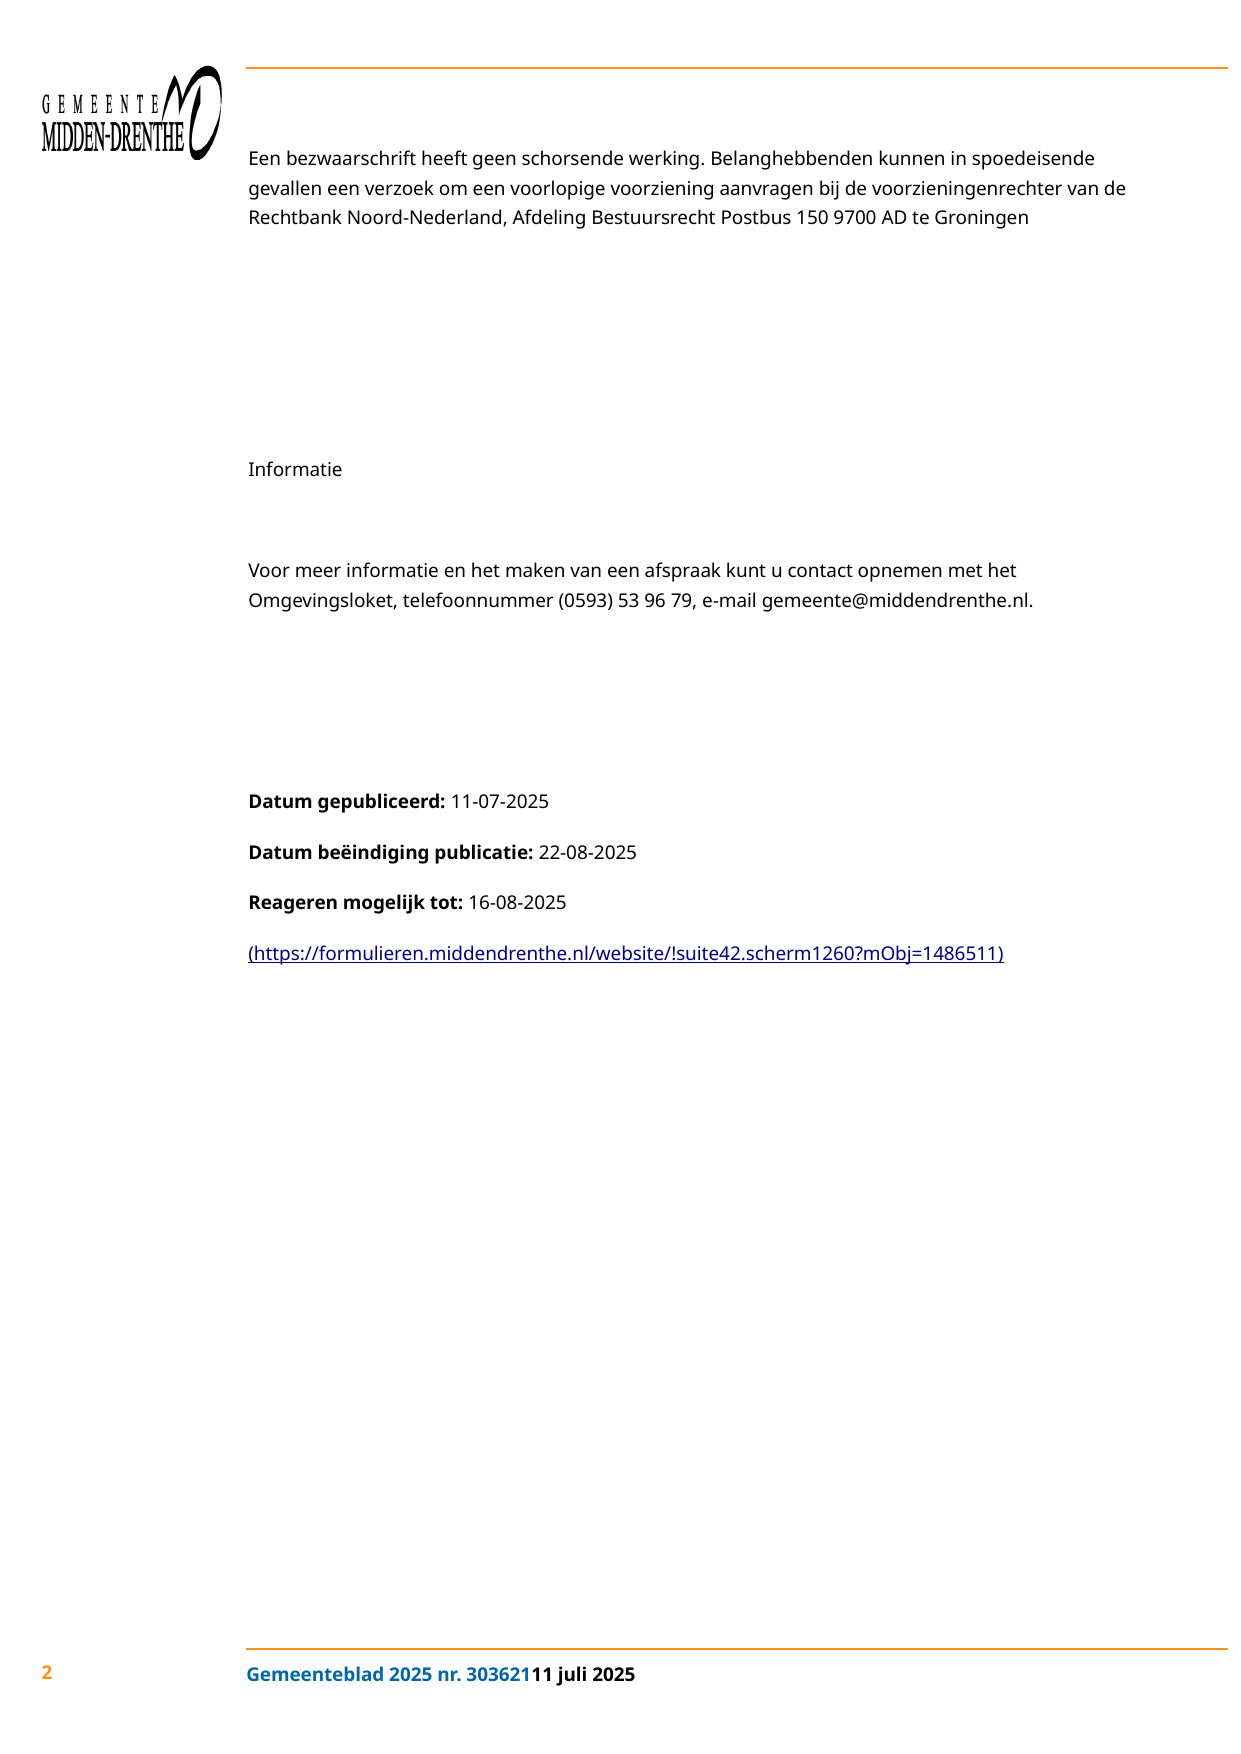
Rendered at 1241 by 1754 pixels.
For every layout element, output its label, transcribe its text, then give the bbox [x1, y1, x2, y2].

picture [41, 47, 231, 172]
text Een bezwaarschrift heeft geen schorsende werking. Belanghebbenden kunnen in spoedeisende gevallen een verzoek om een voorlopige voorziening aanvragen bij de voorzieningenrechter van de Rechtbank Noord-Nederland, Afdeling Bestuursrecht Postbus 150 9700 AD te Groningen [248, 145, 1152, 230]
text Informatie [248, 456, 1152, 482]
text Datum gepubliceerd: 11-07-2025 [248, 788, 1152, 814]
text Voor meer informatie en het maken van een afspraak kunt u contact opnemen met het Omgevingsloket, telefoonnummer (0593) 53 96 79, e-mail gemeente@middendrenthe.nl. [248, 557, 1152, 613]
text Datum beëindiging publicatie: 22-08-2025 [248, 839, 1152, 865]
text (https://formulieren.middendrenthe.nl/website/!suite42.scherm1260?mObj=1486511) [248, 940, 1152, 966]
text Reageren mogelijk tot: 16-08-2025 [248, 889, 1152, 915]
